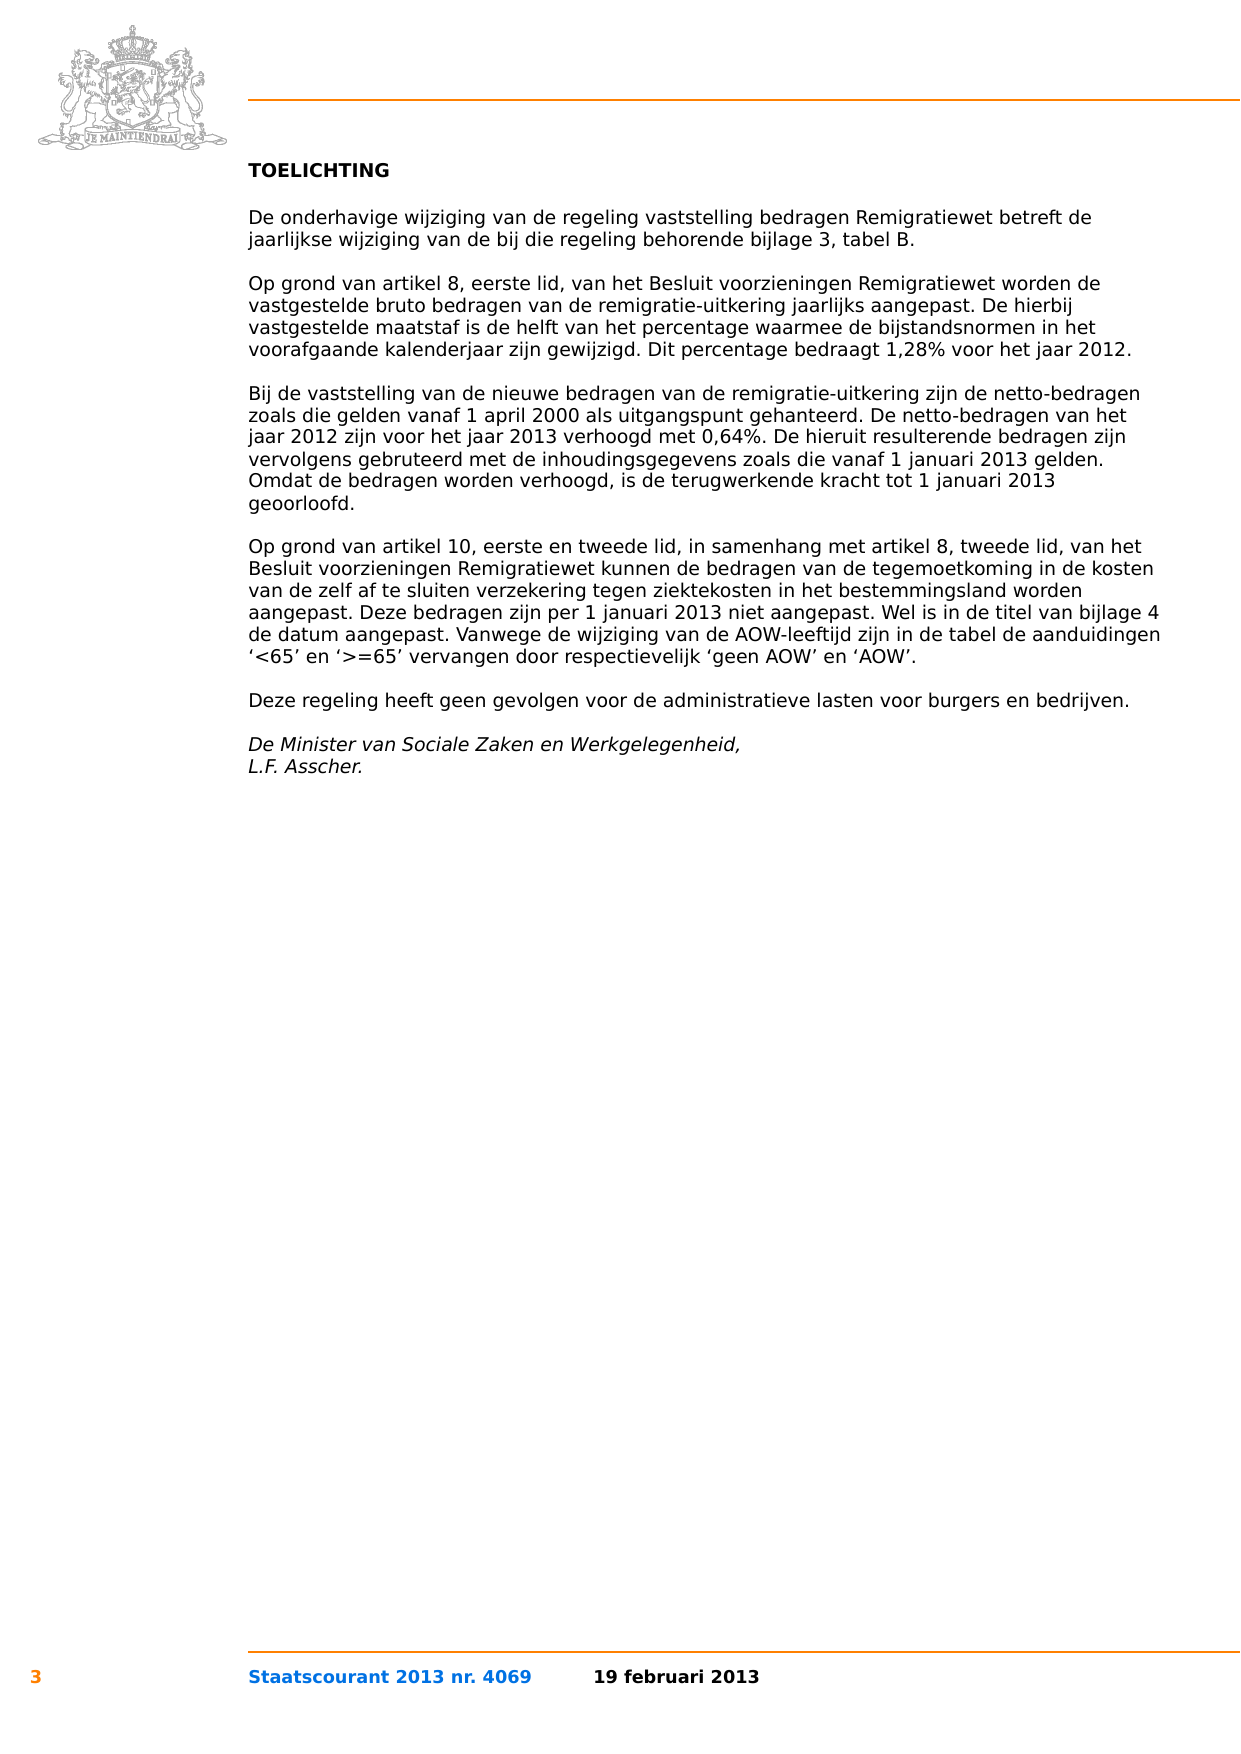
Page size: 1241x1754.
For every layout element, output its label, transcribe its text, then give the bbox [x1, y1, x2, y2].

text Bij de vaststelling van de nieuwe bedragen van de remigratie-uitkering zijn de netto-bedragen zoals die gelden vanaf 1 april 2000 als uitgangspunt gehanteerd. De netto-bedragen van het jaar 2012 zijn voor het jaar 2013 verhoogd met 0,64%. De hieruit resulterende bedragen zijn vervolgens gebruteerd met de inhoudingsgegevens zoals die vanaf 1 januari 2013 gelden. Omdat de bedragen worden verhoogd, is de terugwerkende kracht tot 1 januari 2013 geoorloofd. [248, 382, 1163, 514]
subtitle TOELICHTING [248, 160, 1163, 182]
picture [38, 25, 227, 150]
text De onderhavige wijziging van de regeling vaststelling bedragen Remigratiewet betreft de jaarlijkse wijziging van de bij die regeling behorende bijlage 3, tabel B. [248, 207, 1163, 251]
text De Minister van Sociale Zaken en Werkgelegenheid, L.F. Asscher. [248, 734, 1163, 778]
text Op grond van artikel 8, eerste lid, van het Besluit voorzieningen Remigratiewet worden de vastgestelde bruto bedragen van de remigratie-uitkering jaarlijks aangepast. De hierbij vastgestelde maatstaf is de helft van het percentage waarmee de bijstandsnormen in het voorafgaande kalenderjaar zijn gewijzigd. Dit percentage bedraagt 1,28% voor het jaar 2012. [248, 273, 1163, 361]
text Op grond van artikel 10, eerste en tweede lid, in samenhang met artikel 8, tweede lid, van het Besluit voorzieningen Remigratiewet kunnen de bedragen van de tegemoetkoming in de kosten van de zelf af te sluiten verzekering tegen ziektekosten in het bestemmingsland worden aangepast. Deze bedragen zijn per 1 januari 2013 niet aangepast. Wel is in de titel van bijlage 4 de datum aangepast. Vanwege de wijziging van de AOW-leeftijd zijn in de tabel de aanduidingen ‘<65’ en ‘>=65’ vervangen door respectievelijk ‘geen AOW’ en ‘AOW’. [248, 536, 1163, 668]
text Deze regeling heeft geen gevolgen voor de administratieve lasten voor burgers en bedrijven. [248, 690, 1163, 712]
